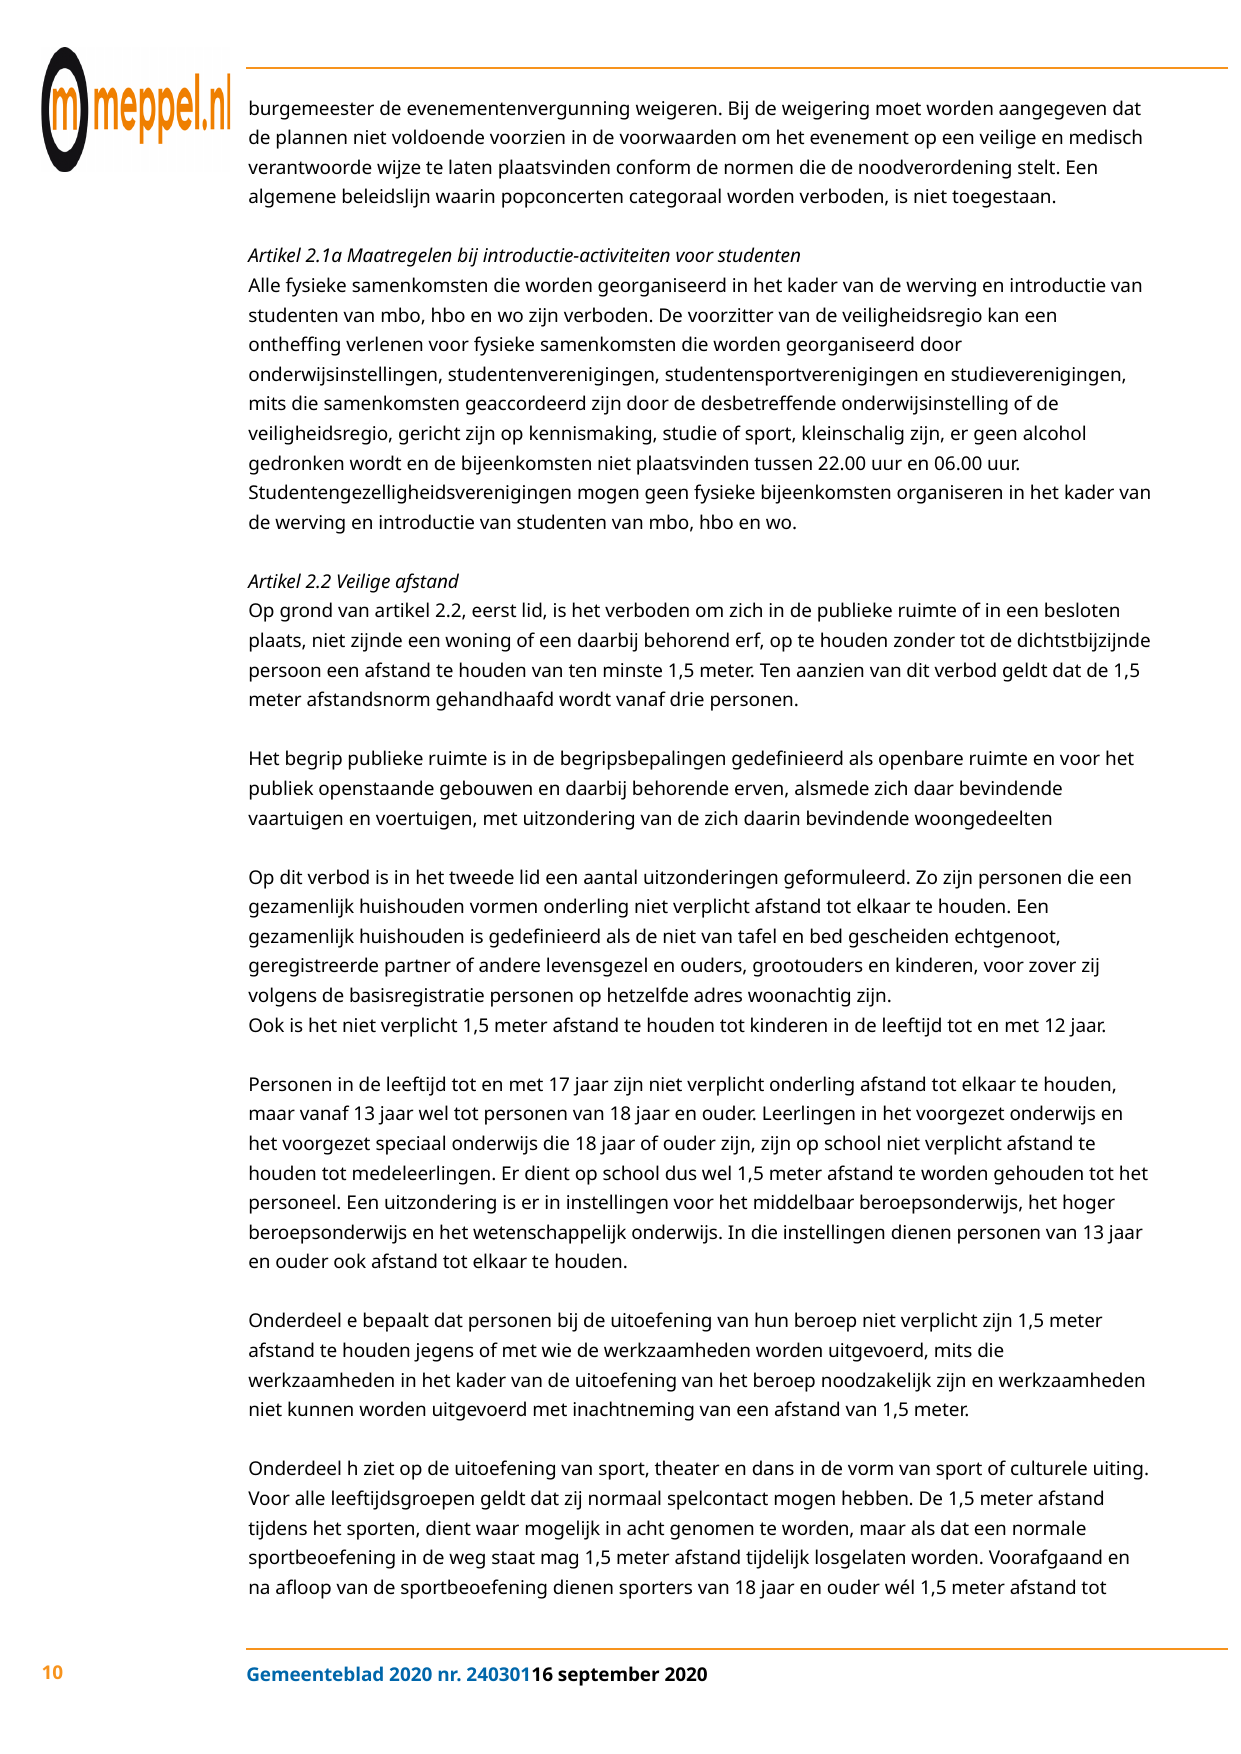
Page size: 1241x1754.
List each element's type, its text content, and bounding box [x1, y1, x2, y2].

text Onderdeel h ziet op de uitoefening van sport, theater en dans in de vorm van sport of culturele uiting. Voor alle leeftijdsgroepen geldt dat zij normaal spelcontact mogen hebben. De 1,5 meter afstand tijdens het sporten, dient waar mogelijk in acht genomen te worden, maar als dat een normale sportbeoefening in de weg staat mag 1,5 meter afstand tijdelijk losgelaten worden. Voorafgaand en na afloop van de sportbeoefening dienen sporters van 18 jaar en ouder wél 1,5 meter afstand tot [248, 1456, 1152, 1600]
text Het begrip publieke ruimte is in de begripsbepalingen gedefinieerd als openbare ruimte en voor het publiek openstaande gebouwen en daarbij behorende erven, alsmede zich daar bevindende vaartuigen en voertuigen, met uitzondering van de zich daarin bevindende woongedeelten [248, 746, 1152, 831]
text Artikel 2.1a Maatregelen bij introductie-activiteiten voor studenten [248, 243, 1152, 268]
text burgemeester de evenementenvergunning weigeren. Bij de weigering moet worden aangegeven dat de plannen niet voldoende voorzien in de voorwaarden om het evenement op een veilige en medisch verantwoorde wijze te laten plaatsvinden conform de normen die de noodverordening stelt. Een algemene beleidslijn waarin popconcerten categoraal worden verboden, is niet toegestaan. [248, 95, 1152, 209]
text Artikel 2.2 Veilige afstand [248, 568, 1152, 594]
picture [41, 47, 231, 172]
text Personen in de leeftijd tot en met 17 jaar zijn niet verplicht onderling afstand tot elkaar te houden, maar vanaf 13 jaar wel tot personen van 18 jaar en ouder. Leerlingen in het voorgezet onderwijs en het voorgezet speciaal onderwijs die 18 jaar of ouder zijn, zijn op school niet verplicht afstand te houden tot medeleerlingen. Er dient op school dus wel 1,5 meter afstand te worden gehouden tot het personeel. Een uitzondering is er in instellingen voor het middelbaar beroepsonderwijs, het hoger beroepsonderwijs en het wetenschappelijk onderwijs. In die instellingen dienen personen van 13 jaar en ouder ook afstand tot elkaar te houden. [248, 1071, 1152, 1274]
text Op dit verbod is in het tweede lid een aantal uitzonderingen geformuleerd. Zo zijn personen die een gezamenlijk huishouden vormen onderling niet verplicht afstand tot elkaar te houden. Een gezamenlijk huishouden is gedefinieerd als de niet van tafel en bed gescheiden echtgenoot, geregistreerde partner of andere levensgezel en ouders, grootouders en kinderen, voor zover zij volgens de basisregistratie personen op hetzelfde adres woonachtig zijn. [248, 864, 1152, 1008]
text Ook is het niet verplicht 1,5 meter afstand te houden tot kinderen in de leeftijd tot en met 12 jaar. [248, 1012, 1152, 1038]
text Onderdeel e bepaalt dat personen bij de uitoefening van hun beroep niet verplicht zijn 1,5 meter afstand te houden jegens of met wie de werkzaamheden worden uitgevoerd, mits die werkzaamheden in het kader van de uitoefening van het beroep noodzakelijk zijn en werkzaamheden niet kunnen worden uitgevoerd met inachtneming van een afstand van 1,5 meter. [248, 1308, 1152, 1422]
text Alle fysieke samenkomsten die worden georganiseerd in het kader van de werving en introductie van studenten van mbo, hbo en wo zijn verboden. De voorzitter van de veiligheidsregio kan een ontheffing verlenen voor fysieke samenkomsten die worden georganiseerd door onderwijsinstellingen, studentenverenigingen, studentensportverenigingen en studieverenigingen, mits die samenkomsten geaccordeerd zijn door de desbetreffende onderwijsinstelling of de veiligheidsregio, gericht zijn op kennismaking, studie of sport, kleinschalig zijn, er geen alcohol gedronken wordt en de bijeenkomsten niet plaatsvinden tussen 22.00 uur en 06.00 uur. Studentengezelligheidsverenigingen mogen geen fysieke bijeenkomsten organiseren in het kader van de werving en introductie van studenten van mbo, hbo en wo. [248, 272, 1152, 535]
text Op grond van artikel 2.2, eerst lid, is het verboden om zich in de publieke ruimte of in een besloten plaats, niet zijnde een woning of een daarbij behorend erf, op te houden zonder tot de dichtstbijzijnde persoon een afstand te houden van ten minste 1,5 meter. Ten aanzien van dit verbod geldt dat de 1,5 meter afstandsnorm gehandhaafd wordt vanaf drie personen. [248, 598, 1152, 712]
